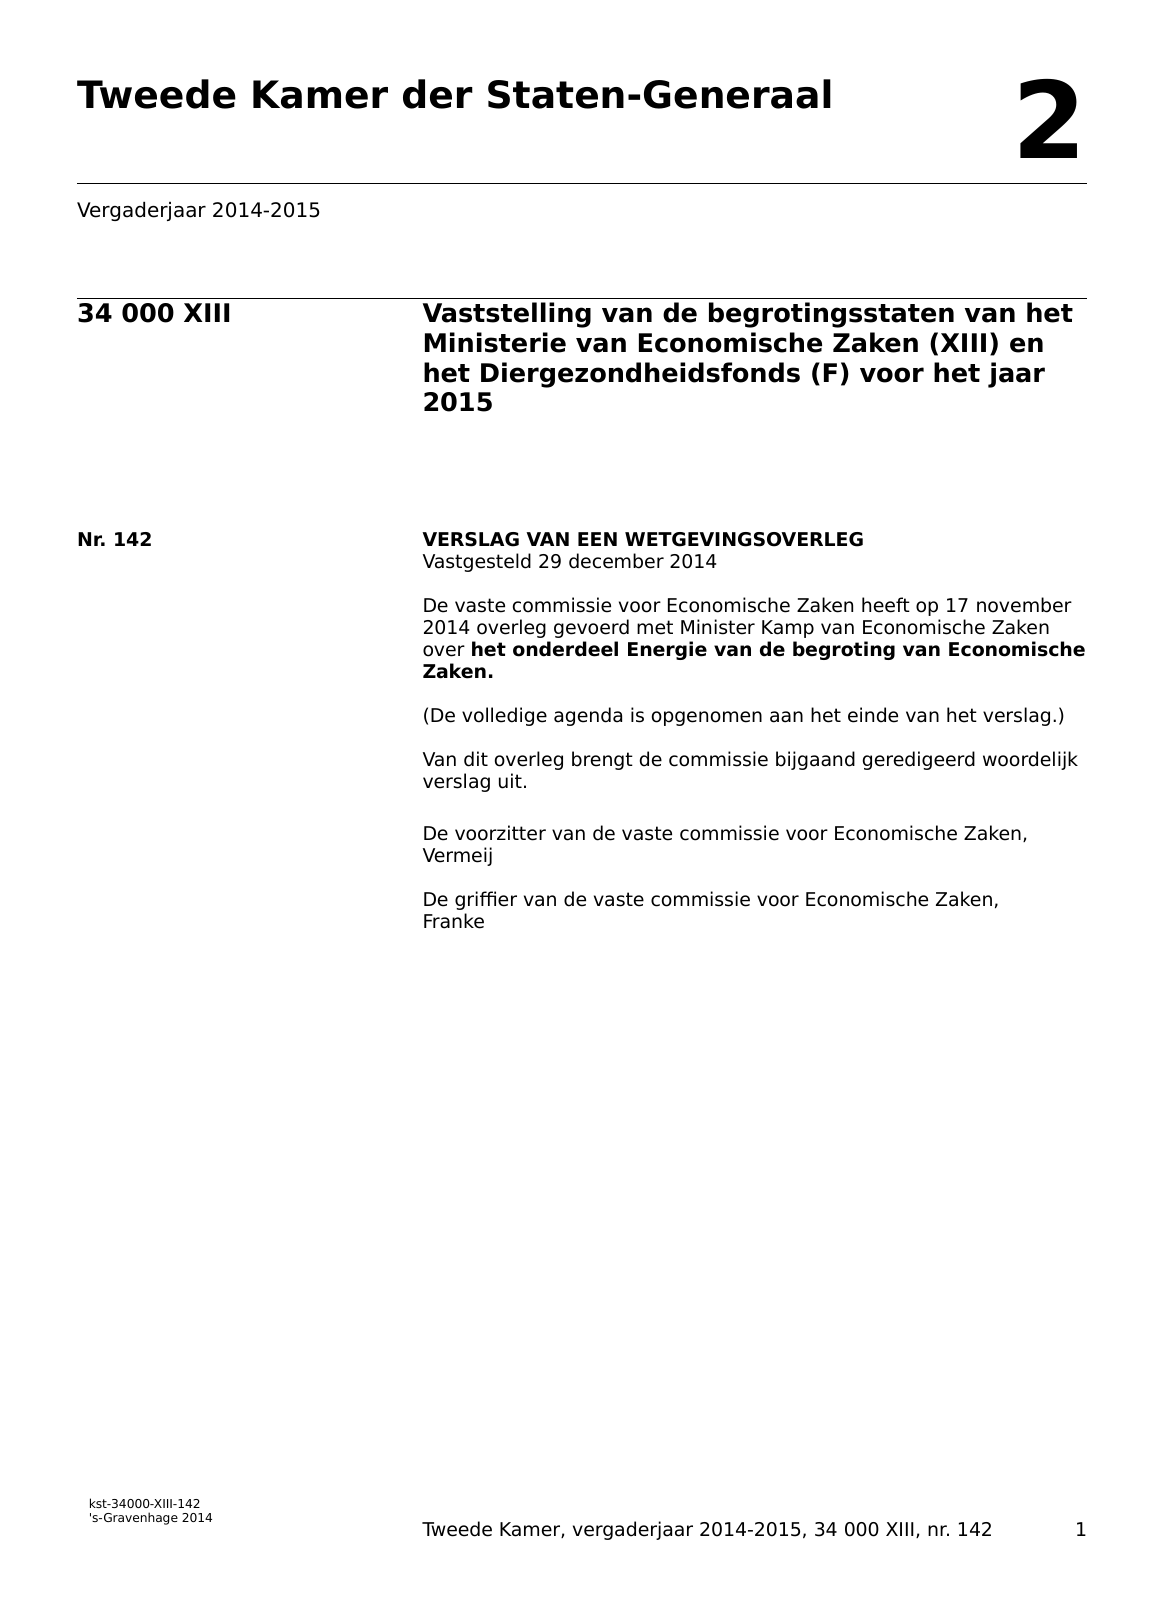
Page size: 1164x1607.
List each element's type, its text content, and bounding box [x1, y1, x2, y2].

text Van dit overleg brengt de commissie bijgaand geredigeerd woordelijk verslag uit. [422, 749, 1087, 793]
text De vaste commissie voor Economische Zaken heeft op 17 november 2014 overleg gevoerd met Minister Kamp van Economische Zaken over het onderdeel Energie van de begroting van Economische Zaken. [422, 595, 1087, 683]
text Vastgesteld 29 december 2014 [422, 551, 1087, 573]
subtitle Nr. 142 VERSLAG VAN EEN WETGEVINGSOVERLEG [77, 529, 1087, 551]
table_header 2 [886, 59, 1087, 183]
text 's-Gravenhage 2014 [88, 1511, 323, 1525]
table_header Tweede Kamer der Staten-Generaal [77, 59, 886, 183]
text (De volledige agenda is opgenomen aan het einde van het verslag.) [422, 705, 1087, 727]
text De griffier van de vaste commissie voor Economische Zaken, Franke [422, 889, 1087, 933]
text kst-34000-XIII-142 [88, 1497, 323, 1511]
text De voorzitter van de vaste commissie voor Economische Zaken, Vermeij [422, 823, 1087, 867]
subtitle 34 000 XIII Vaststelling van de begrotingsstaten van het Ministerie van Economische Zaken (XIII) en het Diergezondheidsfonds (F) voor het jaar 2015 [77, 299, 1087, 418]
table_cell Vergaderjaar 2014-2015 [77, 184, 1087, 298]
